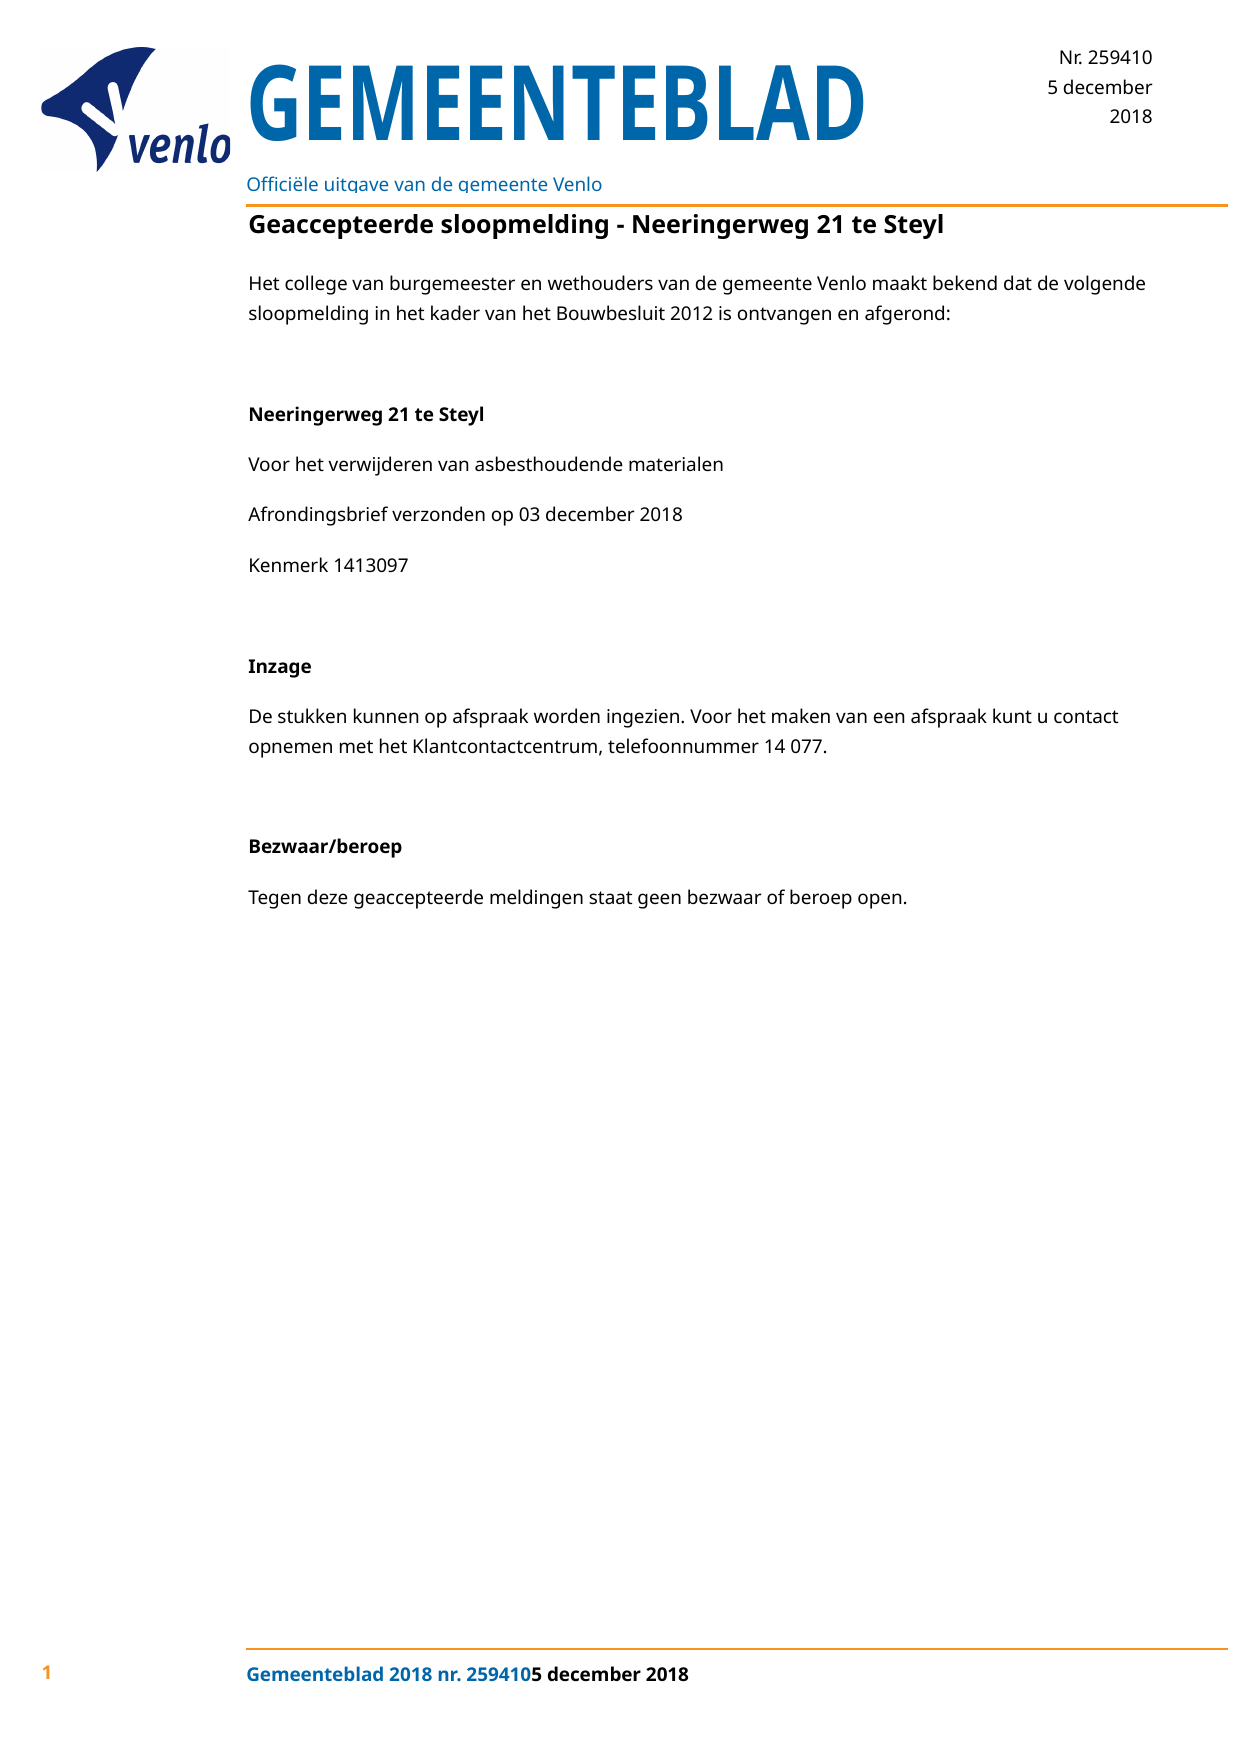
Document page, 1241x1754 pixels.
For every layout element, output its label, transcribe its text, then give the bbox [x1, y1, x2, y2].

text De stukken kunnen op afspraak worden ingezien. Voor het maken van een afspraak kunt u contact opnemen met het Klantcontactcentrum, telefoonnummer 14 077. [248, 703, 1152, 758]
text Inzage [248, 653, 1152, 678]
text Tegen deze geaccepteerde meldingen staat geen bezwaar of beroep open. [248, 884, 1152, 910]
text Neeringerweg 21 te Steyl [248, 401, 1152, 426]
text Voor het verwijderen van asbesthoudende materialen [248, 451, 1152, 477]
text Kenmerk 1413097 [248, 552, 1152, 578]
text Het college van burgemeester en wethouders van de gemeente Venlo maakt bekend dat de volgende sloopmelding in het kader van het Bouwbesluit 2012 is ontvangen en afgerond: [248, 270, 1152, 326]
text Bezwaar/beroep [248, 834, 1152, 859]
text Geaccepteerde sloopmelding - Neeringerweg 21 te Steyl [248, 207, 1152, 241]
picture [41, 47, 231, 172]
text Afrondingsbrief verzonden op 03 december 2018 [248, 502, 1152, 527]
